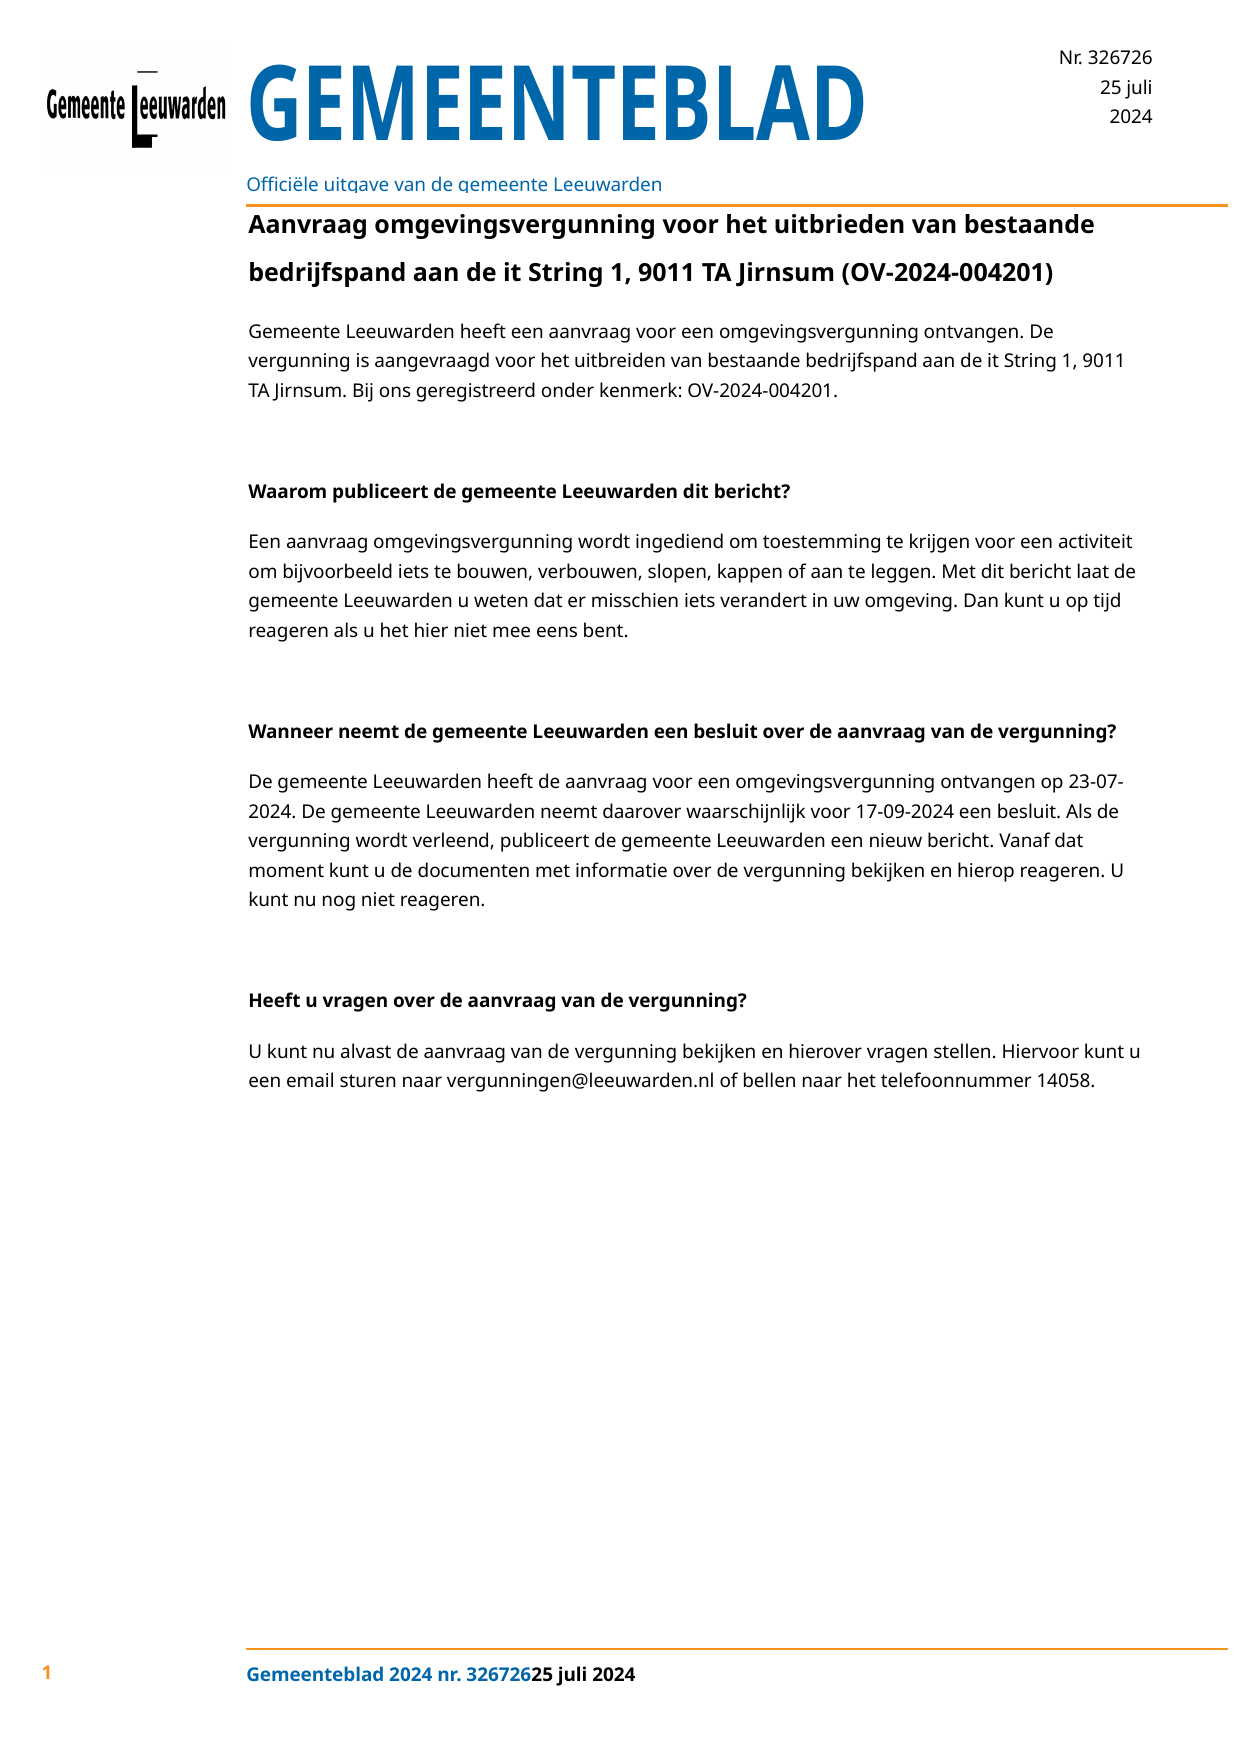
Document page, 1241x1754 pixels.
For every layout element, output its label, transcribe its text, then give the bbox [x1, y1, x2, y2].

text De gemeente Leeuwarden heeft de aanvraag voor een omgevingsvergunning ontvangen op 23-07-2024. De gemeente Leeuwarden neemt daarover waarschijnlijk voor 17-09-2024 een besluit. Als de vergunning wordt verleend, publiceert de gemeente Leeuwarden een nieuw bericht. Vanaf dat moment kunt u de documenten met informatie over de vergunning bekijken en hierop reageren. U kunt nu nog niet reageren. [248, 768, 1152, 912]
text Waarom publiceert de gemeente Leeuwarden dit bericht? [248, 478, 1152, 504]
text Wanneer neemt de gemeente Leeuwarden een besluit over de aanvraag van de vergunning? [248, 718, 1152, 744]
text Een aanvraag omgevingsvergunning wordt ingediend om toestemming te krijgen voor een activiteit om bijvoorbeeld iets te bouwen, verbouwen, slopen, kappen of aan te leggen. Met dit bericht laat de gemeente Leeuwarden u weten dat er misschien iets verandert in uw omgeving. Dan kunt u op tijd reageren als u het hier niet mee eens bent. [248, 528, 1152, 643]
text Heeft u vragen over de aanvraag van de vergunning? [248, 987, 1152, 1013]
picture [41, 47, 231, 172]
text U kunt nu alvast de aanvraag van de vergunning bekijken en hierover vragen stellen. Hiervoor kunt u een email sturen naar vergunningen@leeuwarden.nl of bellen naar het telefoonnummer 14058. [248, 1038, 1152, 1093]
text Aanvraag omgevingsvergunning voor het uitbrieden van bestaande bedrijfspand aan de it String 1, 9011 TA Jirnsum (OV-2024-004201) [248, 207, 1152, 288]
text Gemeente Leeuwarden heeft een aanvraag voor een omgevingsvergunning ontvangen. De vergunning is aangevraagd voor het uitbreiden van bestaande bedrijfspand aan de it String 1, 9011 TA Jirnsum. Bij ons geregistreerd onder kenmerk: OV-2024-004201. [248, 318, 1152, 403]
